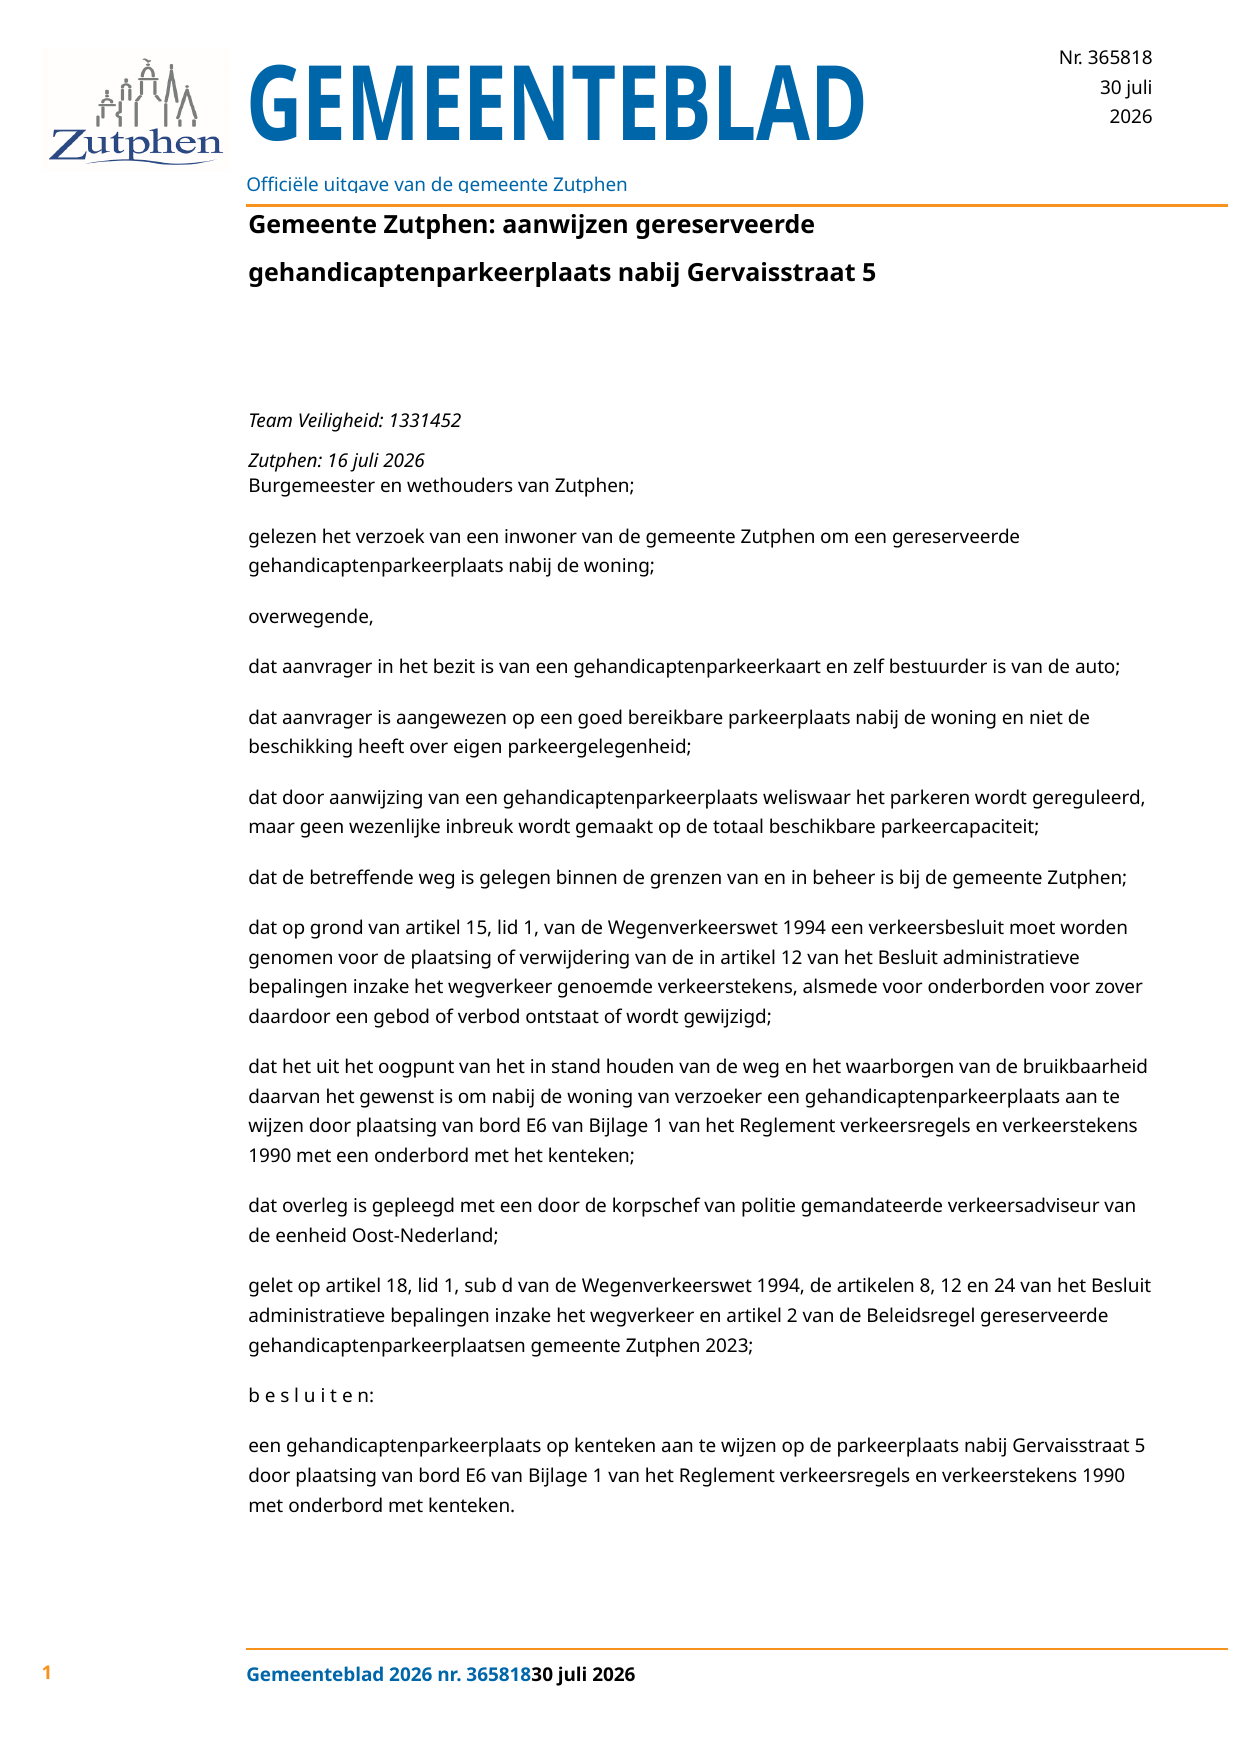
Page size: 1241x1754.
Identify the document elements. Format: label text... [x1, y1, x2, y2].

text dat overleg is gepleegd met een door de korpschef van politie gemandateerde verkeersadviseur van de eenheid Oost-Nederland; [248, 1193, 1152, 1248]
text Gemeente Zutphen: aanwijzen gereserveerde gehandicaptenparkeerplaats nabij Gervaisstraat 5 [248, 207, 1152, 288]
text dat de betreffende weg is gelegen binnen de grenzen van en in beheer is bij de gemeente Zutphen; [248, 864, 1152, 889]
text Team Veiligheid: 1331452 [248, 408, 1152, 433]
text dat door aanwijzing van een gehandicaptenparkeerplaats weliswaar het parkeren wordt gereguleerd, maar geen wezenlijke inbreuk wordt gemaakt op de totaal beschikbare parkeercapaciteit; [248, 784, 1152, 839]
text dat aanvrager in het bezit is van een gehandicaptenparkeerkaart en zelf bestuurder is van de auto; [248, 653, 1152, 679]
text dat aanvrager is aangewezen op een goed bereikbare parkeerplaats nabij de woning en niet de beschikking heeft over eigen parkeergelegenheid; [248, 704, 1152, 759]
text een gehandicaptenparkeerplaats op kenteken aan te wijzen op de parkeerplaats nabij Gervaisstraat 5 door plaatsing van bord E6 van Bijlage 1 van het Reglement verkeersregels en verkeerstekens 1990 met onderbord met kenteken. [248, 1433, 1152, 1517]
text overwegende, [248, 603, 1152, 629]
text b e s l u i t e n: [248, 1382, 1152, 1408]
text dat het uit het oogpunt van het in stand houden van de weg en het waarborgen van de bruikbaarheid daarvan het gewenst is om nabij de woning van verzoeker een gehandicaptenparkeerplaats aan te wijzen door plaatsing van bord E6 van Bijlage 1 van het Reglement verkeersregels en verkeerstekens 1990 met een onderbord met het kenteken; [248, 1053, 1152, 1168]
text Burgemeester en wethouders van Zutphen; [248, 473, 1152, 498]
text Zutphen: 16 juli 2026 [248, 447, 1152, 473]
picture [41, 47, 231, 172]
text dat op grond van artikel 15, lid 1, van de Wegenverkeerswet 1994 een verkeersbesluit moet worden genomen voor de plaatsing of verwijdering van de in artikel 12 van het Besluit administratieve bepalingen inzake het wegverkeer genoemde verkeerstekens, alsmede voor onderborden voor zover daardoor een gebod of verbod ontstaat of wordt gewijzigd; [248, 914, 1152, 1029]
text gelet op artikel 18, lid 1, sub d van de Wegenverkeerswet 1994, de artikelen 8, 12 en 24 van het Besluit administratieve bepalingen inzake het wegverkeer en artikel 2 van de Beleidsregel gereserveerde gehandicaptenparkeerplaatsen gemeente Zutphen 2023; [248, 1273, 1152, 1357]
text gelezen het verzoek van een inwoner van de gemeente Zutphen om een gereserveerde gehandicaptenparkeerplaats nabij de woning; [248, 523, 1152, 578]
